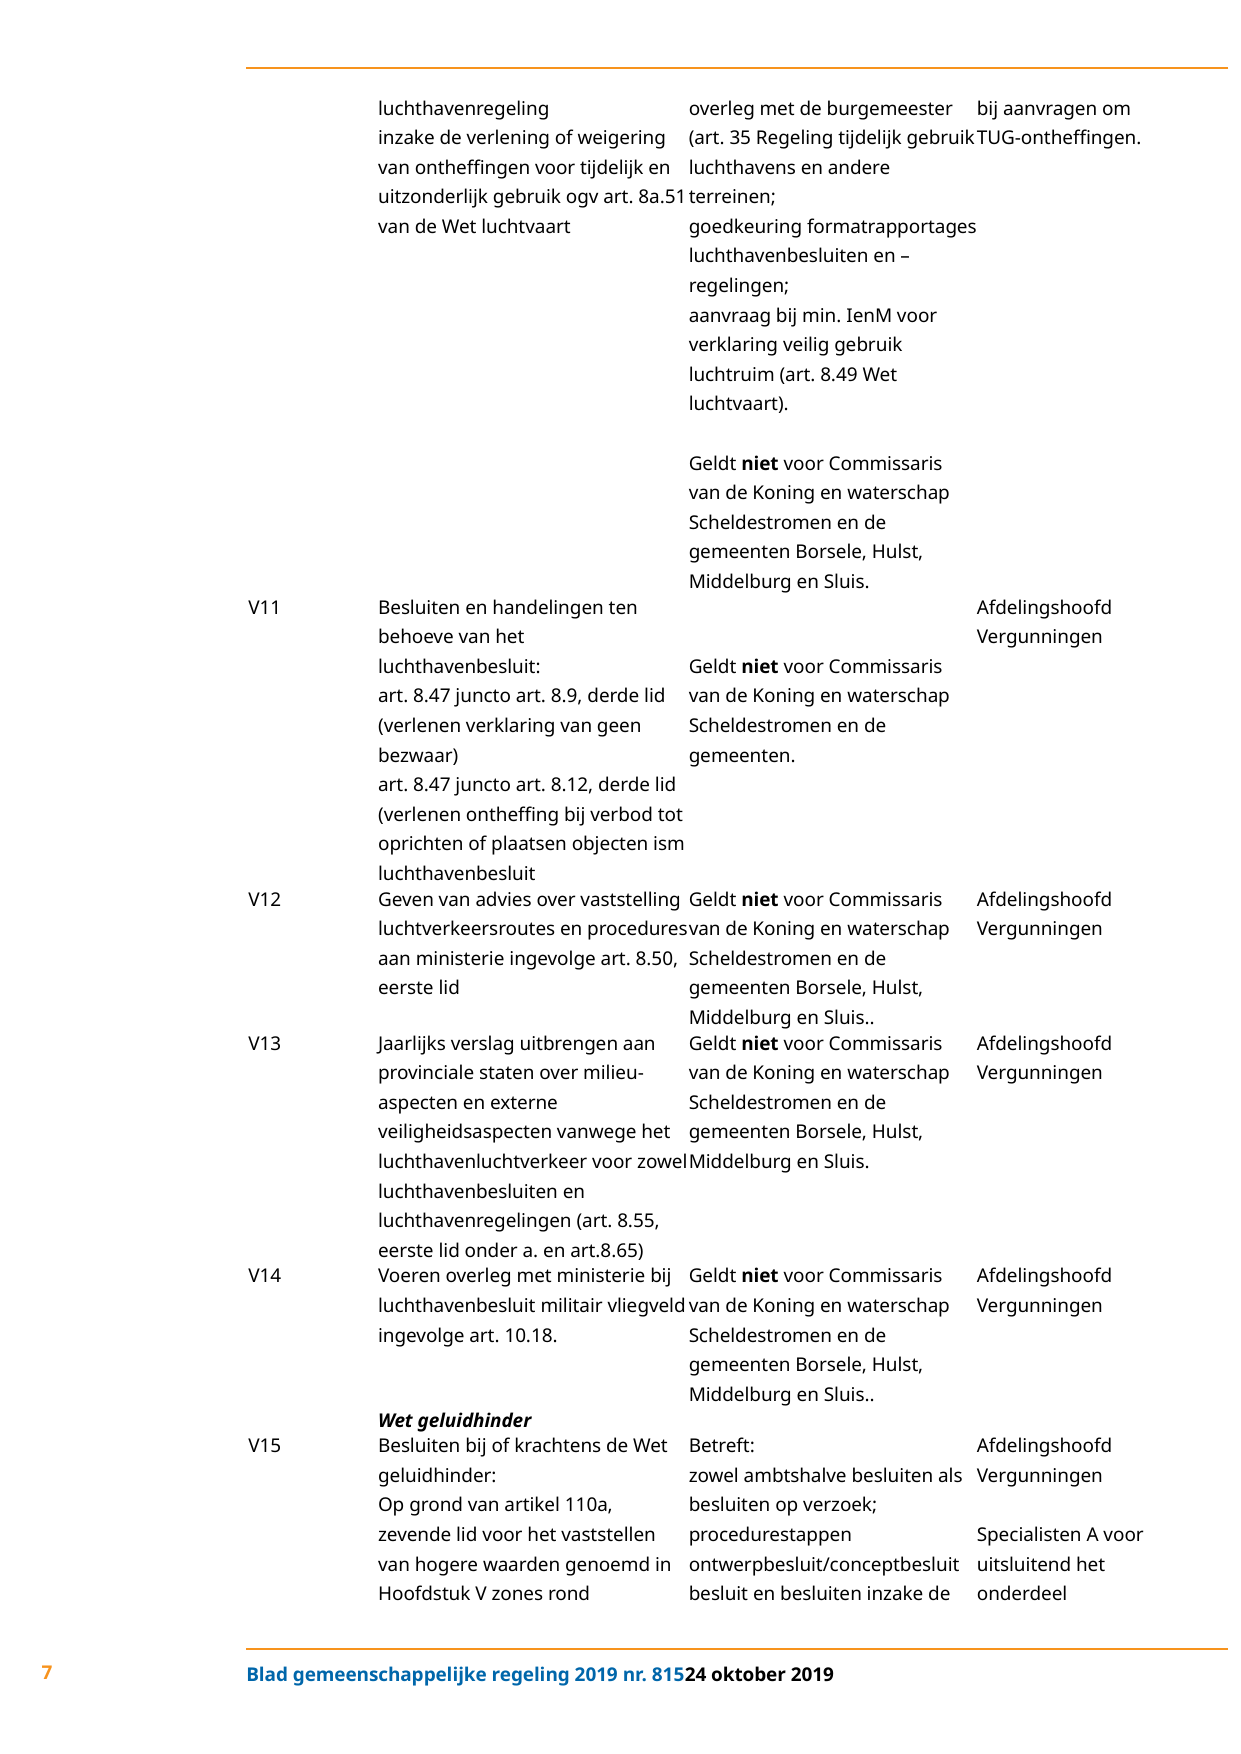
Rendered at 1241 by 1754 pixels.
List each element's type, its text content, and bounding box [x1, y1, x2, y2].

table_cell [689, 1407, 977, 1432]
table_cell Afdelingshoofd Vergunningen [977, 1030, 1152, 1263]
table_cell V15 [248, 1433, 378, 1606]
table_cell Geldt niet voor Commissaris van de Koning en waterschap Scheldestromen en de gemeenten Borsele, Hulst, Middelburg en Sluis.. [689, 886, 977, 1030]
table_cell V14 [248, 1263, 378, 1407]
table_cell Afdelingshoofd Vergunningen [977, 1263, 1152, 1407]
table_cell V12 [248, 886, 378, 1030]
table_cell overleg met de burgemeester (art. 35 Regeling tijdelijk gebruik luchthavens en andere terreinen; goedkeuring formatrapportages luchthavenbesluiten en – regelingen; aanvraag bij min. IenM voor verklaring veilig gebruik luchtruim (art. 8.49 Wet luchtvaart). Geldt niet voor Commissaris van de Koning en waterschap Scheldestromen en de gemeenten Borsele, Hulst, Middelburg en Sluis. [689, 95, 977, 594]
table_cell Voeren overleg met ministerie bij luchthavenbesluit militair vliegveld ingevolge art. 10.18. [378, 1263, 688, 1407]
table_cell Afdelingshoofd Vergunningen [977, 886, 1152, 1030]
table_cell Wet geluidhinder [378, 1407, 688, 1432]
table_cell bij aanvragen om TUG-ontheffingen. [977, 95, 1152, 594]
table_cell [977, 1407, 1152, 1432]
table_cell Geldt niet voor Commissaris van de Koning en waterschap Scheldestromen en de gemeenten. [689, 594, 977, 886]
table_cell Geldt niet voor Commissaris van de Koning en waterschap Scheldestromen en de gemeenten Borsele, Hulst, Middelburg en Sluis.. [689, 1263, 977, 1407]
table_cell V11 [248, 594, 378, 886]
table_cell V13 [248, 1030, 378, 1263]
picture [41, 47, 231, 172]
table_cell Geldt niet voor Commissaris van de Koning en waterschap Scheldestromen en de gemeenten Borsele, Hulst, Middelburg en Sluis. [689, 1030, 977, 1263]
table_cell [248, 1407, 378, 1432]
table_cell Betreft: zowel ambtshalve besluiten als besluiten op verzoek; procedurestappen ontwerpbesluit/conceptbesluit besluit en besluiten inzake de [689, 1433, 977, 1606]
table_cell Besluiten en handelingen ten behoeve van het luchthavenbesluit: art. 8.47 juncto art. 8.9, derde lid (verlenen verklaring van geen bezwaar) art. 8.47 juncto art. 8.12, derde lid (verlenen ontheffing bij verbod tot oprichten of plaatsen objecten ism luchthavenbesluit [378, 594, 688, 886]
table_cell [248, 95, 378, 594]
table_cell Jaarlijks verslag uitbrengen aan provinciale staten over milieu-aspecten en externe veiligheidsaspecten vanwege het luchthavenluchtverkeer voor zowel luchthavenbesluiten en luchthavenregelingen (art. 8.55, eerste lid onder a. en art.8.65) [378, 1030, 688, 1263]
table_cell Besluiten bij of krachtens de Wet geluidhinder: Op grond van artikel 110a, zevende lid voor het vaststellen van hogere waarden genoemd in Hoofdstuk V zones rond [378, 1433, 688, 1606]
table_cell Afdelingshoofd Vergunningen [977, 594, 1152, 886]
table_cell luchthavenregeling inzake de verlening of weigering van ontheffingen voor tijdelijk en uitzonderlijk gebruik ogv art. 8a.51 van de Wet luchtvaart [378, 95, 688, 594]
table_cell Afdelingshoofd Vergunningen Specialisten A voor uitsluitend het onderdeel [977, 1433, 1152, 1606]
table_cell Geven van advies over vaststelling luchtverkeersroutes en procedures aan ministerie ingevolge art. 8.50, eerste lid [378, 886, 688, 1030]
